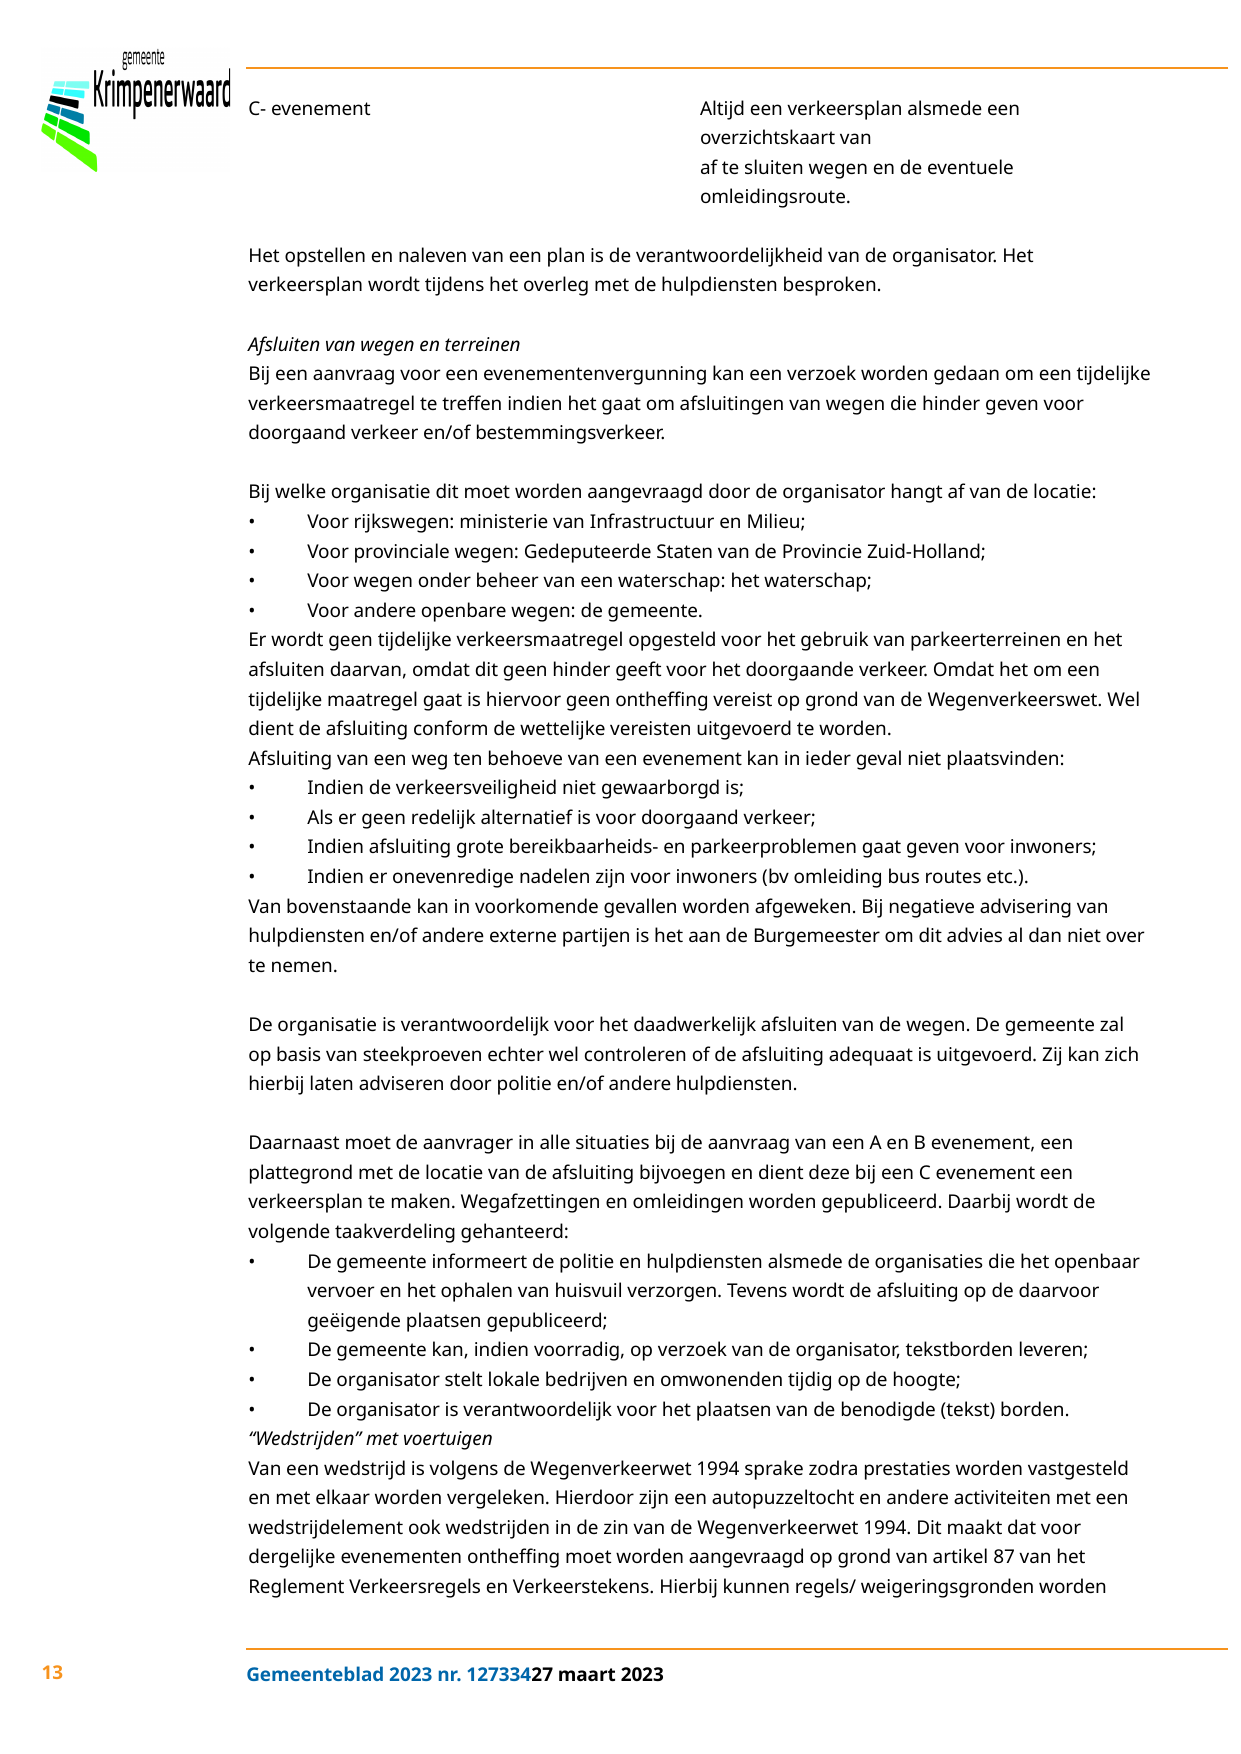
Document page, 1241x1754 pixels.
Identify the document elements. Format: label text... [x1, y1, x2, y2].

text Van een wedstrijd is volgens de Wegenverkeerwet 1994 sprake zodra prestaties worden vastgesteld en met elkaar worden vergeleken. Hierdoor zijn een autopuzzeltocht en andere activiteiten met een wedstrijdelement ook wedstrijden in de zin van de Wegenverkeerwet 1994. Dit maakt dat voor dergelijke evenementen ontheffing moet worden aangevraagd op grond van artikel 87 van het Reglement Verkeersregels en Verkeerstekens. Hierbij kunnen regels/ weigeringsgronden worden [248, 1455, 1152, 1599]
list De organisator is verantwoordelijk voor het plaatsen van de benodigde (tekst) borden. [248, 1396, 1152, 1422]
list De gemeente informeert de politie en hulpdiensten alsmede de organisaties die het openbaar vervoer en het ophalen van huisvuil verzorgen. Tevens wordt de afsluiting op de daarvoor geëigende plaatsen gepubliceerd; [248, 1248, 1152, 1333]
text Het opstellen en naleven van een plan is de verantwoordelijkheid van de organisator. Het verkeersplan wordt tijdens het overleg met de hulpdiensten besproken. [248, 242, 1152, 297]
list Als er geen redelijk alternatief is voor doorgaand verkeer; [248, 804, 1152, 830]
list Voor wegen onder beheer van een waterschap: het waterschap; [248, 567, 1152, 593]
picture [41, 47, 231, 172]
list Indien de verkeersveiligheid niet gewaarborgd is; [248, 774, 1152, 800]
text De organisatie is verantwoordelijk voor het daadwerkelijk afsluiten van de wegen. De gemeente zal op basis van steekproeven echter wel controleren of de afsluiting adequaat is uitgevoerd. Zij kan zich hierbij laten adviseren door politie en/of andere hulpdiensten. [248, 1011, 1152, 1096]
text Bij welke organisatie dit moet worden aangevraagd door de organisator hangt af van de locatie: [248, 479, 1152, 504]
list De gemeente kan, indien voorradig, op verzoek van de organisator, tekstborden leveren; [248, 1337, 1152, 1362]
table_cell C- evenement [248, 95, 700, 209]
list De organisator stelt lokale bedrijven en omwonenden tijdig op de hoogte; [248, 1366, 1152, 1392]
text “Wedstrijden” met voertuigen [248, 1425, 1152, 1451]
list Indien er onevenredige nadelen zijn voor inwoners (bv omleiding bus routes etc.). [248, 863, 1152, 889]
text Afsluiten van wegen en terreinen [248, 331, 1152, 357]
list Voor rijkswegen: ministerie van Infrastructuur en Milieu; [248, 508, 1152, 534]
table_cell Altijd een verkeersplan alsmede een overzichtskaart van af te sluiten wegen en de eventuele omleidingsroute. [700, 95, 1152, 209]
text Van bovenstaande kan in voorkomende gevallen worden afgeweken. Bij negatieve advisering van hulpdiensten en/of andere externe partijen is het aan de Burgemeester om dit advies al dan niet over te nemen. [248, 893, 1152, 978]
text Er wordt geen tijdelijke verkeersmaatregel opgesteld voor het gebruik van parkeerterreinen en het afsluiten daarvan, omdat dit geen hinder geeft voor het doorgaande verkeer. Omdat het om een tijdelijke maatregel gaat is hiervoor geen ontheffing vereist op grond van de Wegenverkeerswet. Wel dient de afsluiting conform de wettelijke vereisten uitgevoerd te worden. [248, 627, 1152, 741]
text Afsluiting van een weg ten behoeve van een evenement kan in ieder geval niet plaatsvinden: [248, 745, 1152, 771]
list Voor andere openbare wegen: de gemeente. [248, 597, 1152, 623]
text Bij een aanvraag voor een evenementenvergunning kan een verzoek worden gedaan om een tijdelijke verkeersmaatregel te treffen indien het gaat om afsluitingen van wegen die hinder geven voor doorgaand verkeer en/of bestemmingsverkeer. [248, 360, 1152, 445]
list Indien afsluiting grote bereikbaarheids- en parkeerproblemen gaat geven voor inwoners; [248, 834, 1152, 859]
list Voor provinciale wegen: Gedeputeerde Staten van de Provincie Zuid-Holland; [248, 538, 1152, 564]
text Daarnaast moet de aanvrager in alle situaties bij de aanvraag van een A en B evenement, een plattegrond met de locatie van de afsluiting bijvoegen en dient deze bij een C evenement een verkeersplan te maken. Wegafzettingen en omleidingen worden gepubliceerd. Daarbij wordt de volgende taakverdeling gehanteerd: [248, 1129, 1152, 1244]
